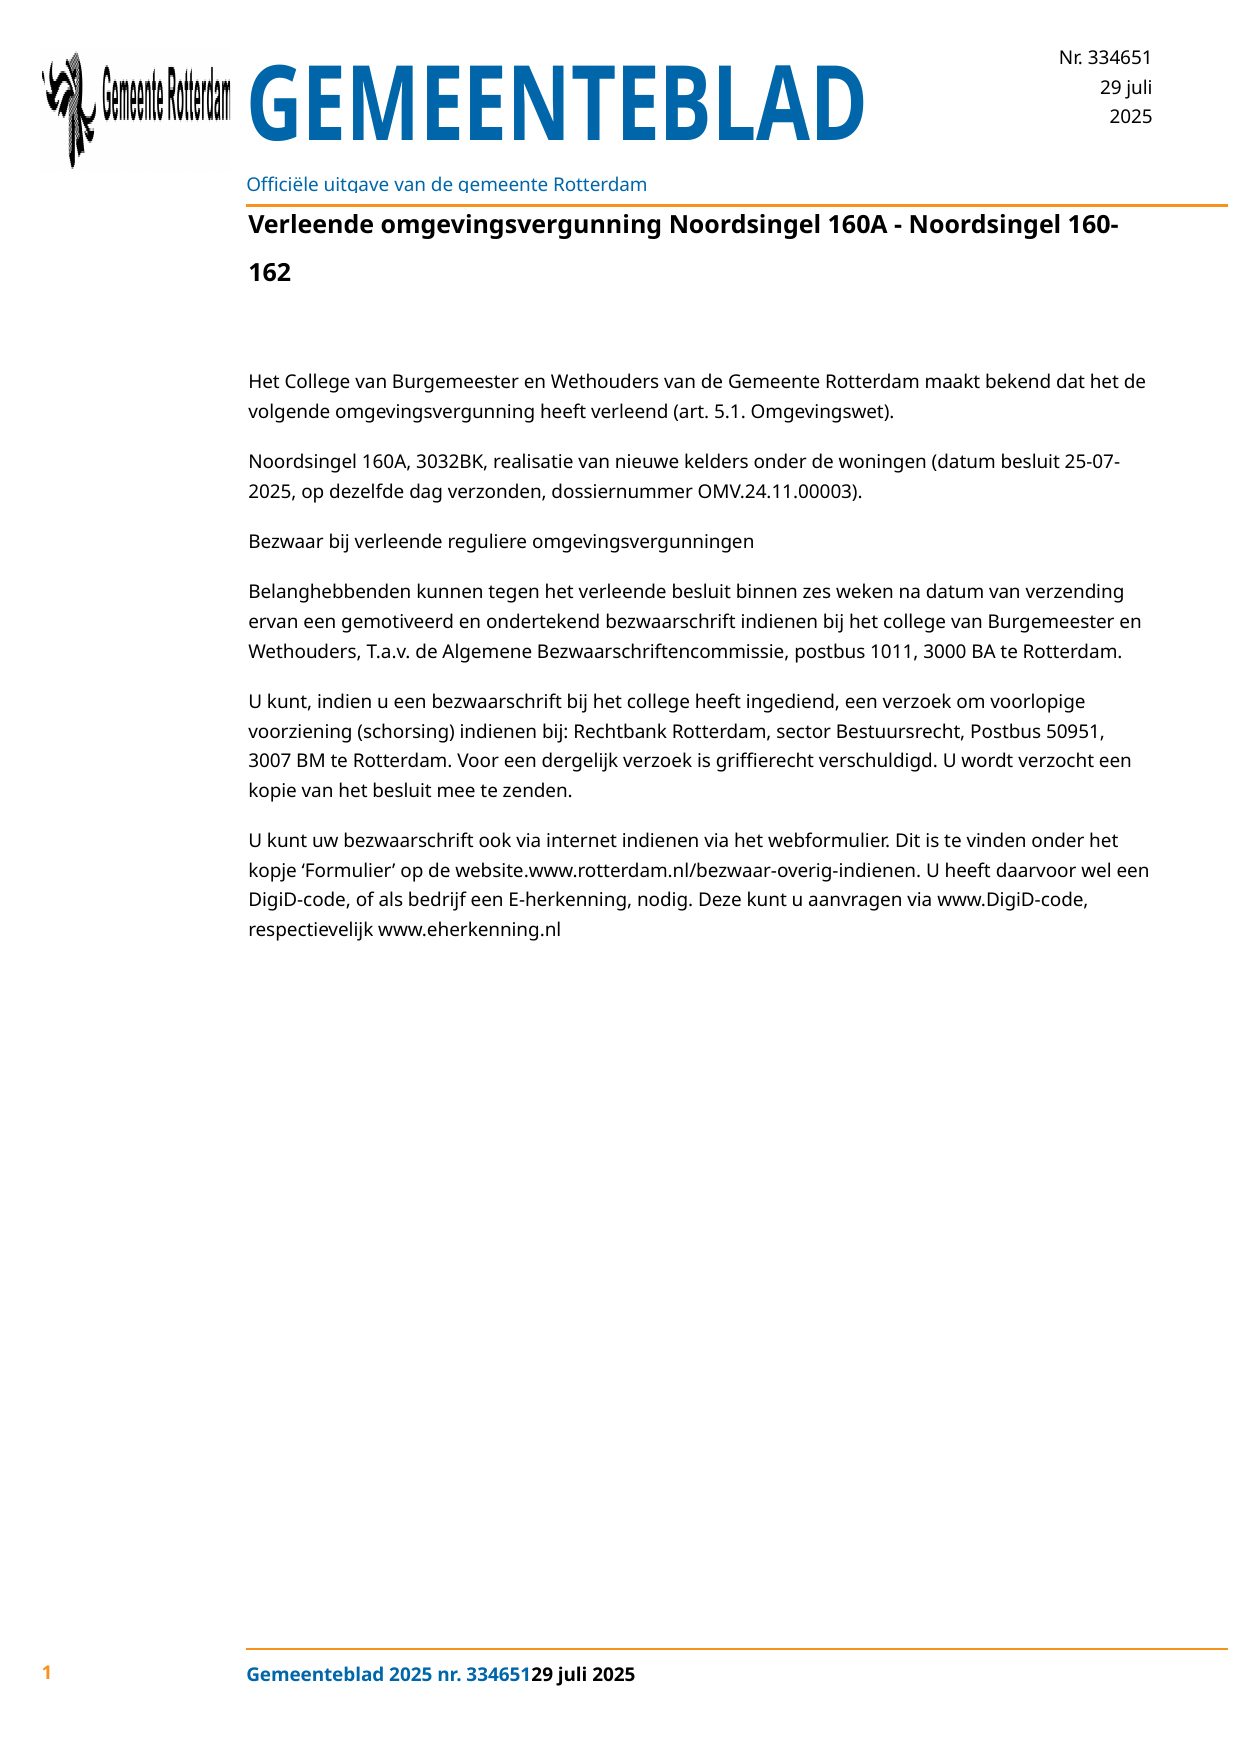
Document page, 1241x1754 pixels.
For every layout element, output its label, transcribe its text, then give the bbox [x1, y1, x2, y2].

text U kunt uw bezwaarschrift ook via internet indienen via het webformulier. Dit is te vinden onder het kopje ‘Formulier’ op de website.www.rotterdam.nl/bezwaar-overig-indienen. U heeft daarvoor wel een DigiD-code, of als bedrijf een E-herkenning, nodig. Deze kunt u aanvragen via www.DigiD-code, respectievelijk www.eherkenning.nl [248, 827, 1152, 942]
text Noordsingel 160A, 3032BK, realisatie van nieuwe kelders onder de woningen (datum besluit 25-07-2025, op dezelfde dag verzonden, dossiernummer OMV.24.11.00003). [248, 448, 1152, 504]
picture [41, 47, 231, 172]
text Belanghebbenden kunnen tegen het verleende besluit binnen zes weken na datum van verzending ervan een gemotiveerd en ondertekend bezwaarschrift indienen bij het college van Burgemeester en Wethouders, T.a.v. de Algemene Bezwaarschriftencommissie, postbus 1011, 3000 BA te Rotterdam. [248, 579, 1152, 664]
text Verleende omgevingsvergunning Noordsingel 160A - Noordsingel 160-162 [248, 207, 1152, 288]
text Bezwaar bij verleende reguliere omgevingsvergunningen [248, 528, 1152, 554]
text U kunt, indien u een bezwaarschrift bij het college heeft ingediend, een verzoek om voorlopige voorziening (schorsing) indienen bij: Rechtbank Rotterdam, sector Bestuursrecht, Postbus 50951, 3007 BM te Rotterdam. Voor een dergelijk verzoek is griffierecht verschuldigd. U wordt verzocht een kopie van het besluit mee te zenden. [248, 688, 1152, 803]
text Het College van Burgemeester en Wethouders van de Gemeente Rotterdam maakt bekend dat het de volgende omgevingsvergunning heeft verleend (art. 5.1. Omgevingswet). [248, 368, 1152, 424]
